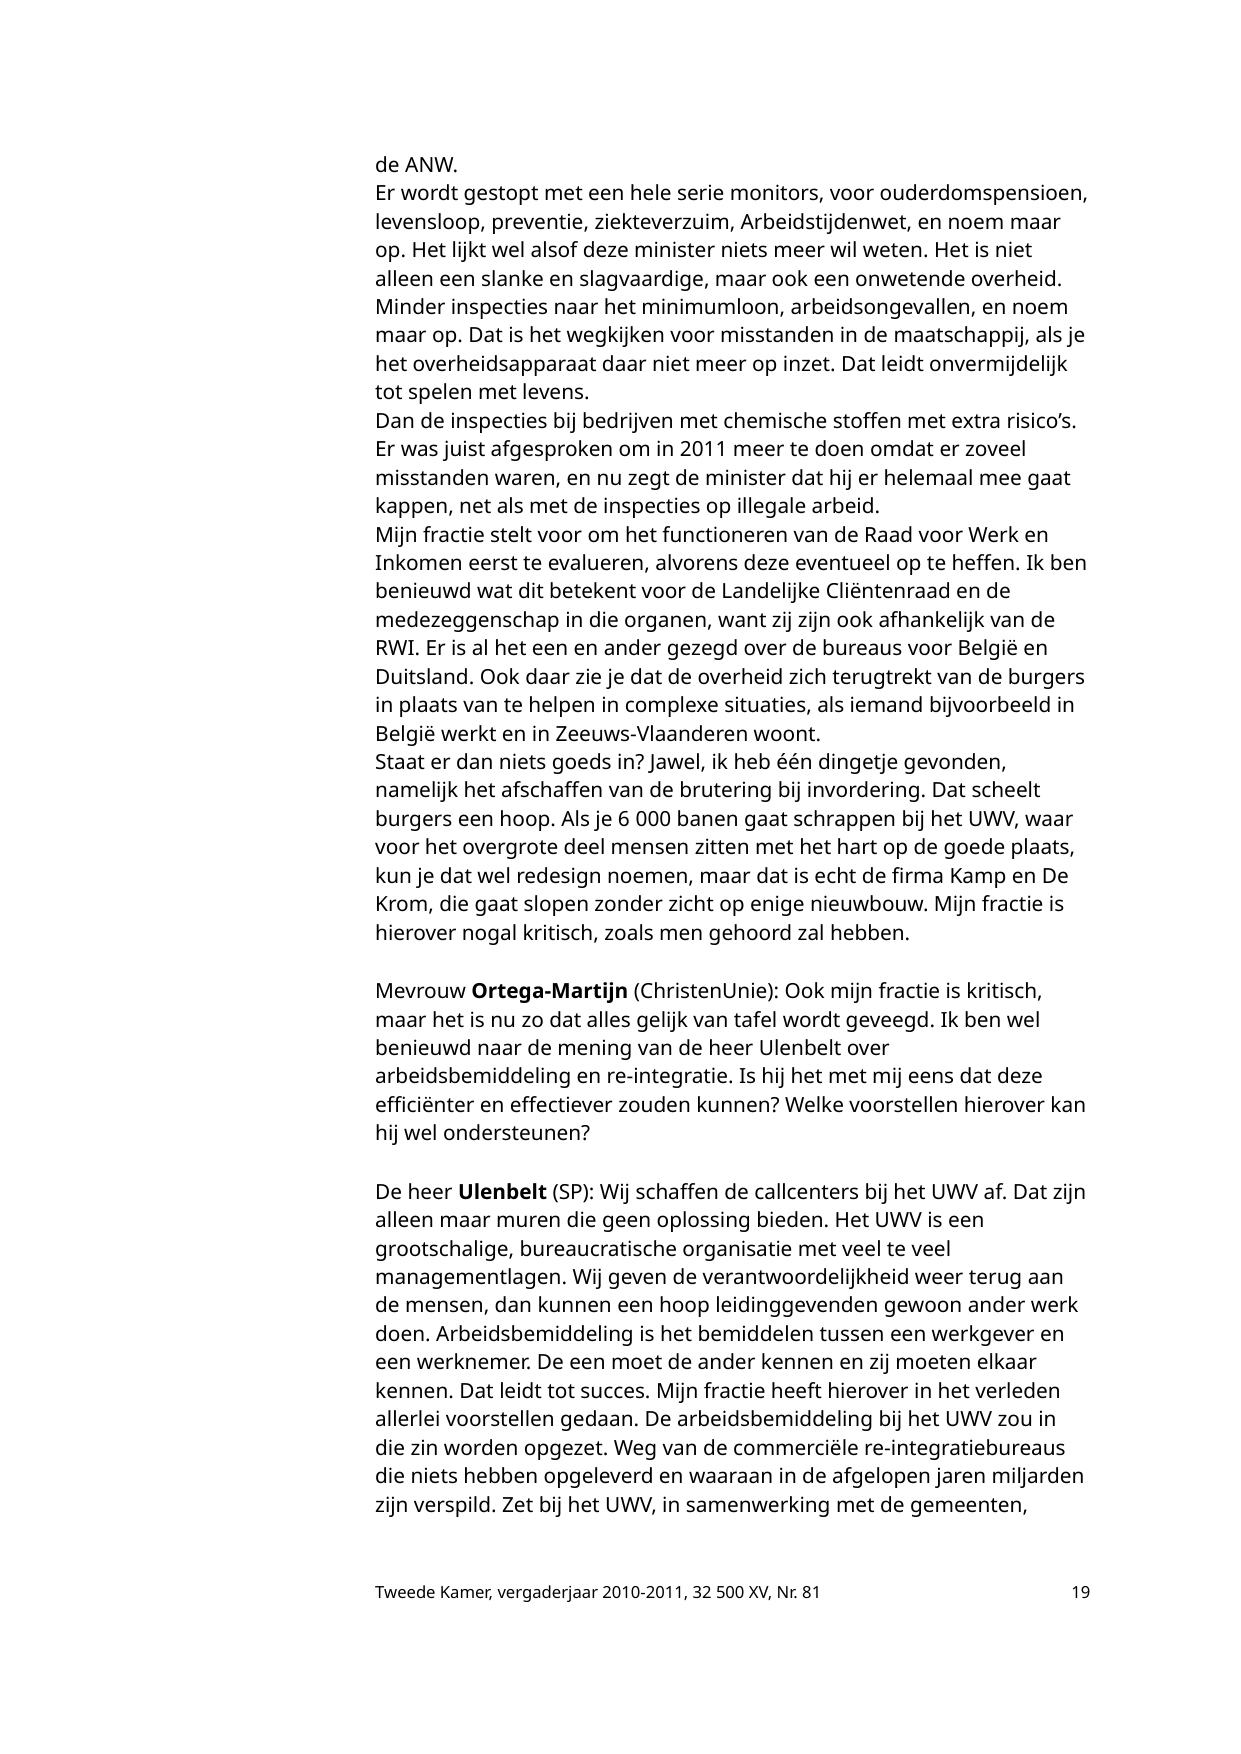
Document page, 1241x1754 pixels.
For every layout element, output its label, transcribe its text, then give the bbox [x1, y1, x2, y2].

text Mevrouw Ortega-Martijn (ChristenUnie): Ook mijn fractie is kritisch, maar het is nu zo dat alles gelijk van tafel wordt geveegd. Ik ben wel benieuwd naar de mening van de heer Ulenbelt over arbeidsbemiddeling en re-integratie. Is hij het met mij eens dat deze efficiënter en effectiever zouden kunnen? Welke voorstellen hierover kan hij wel ondersteunen? [375, 976, 1090, 1147]
text De heer Ulenbelt (SP): Wij schaffen de callcenters bij het UWV af. Dat zijn alleen maar muren die geen oplossing bieden. Het UWV is een grootschalige, bureaucratische organisatie met veel te veel managementlagen. Wij geven de verantwoordelijkheid weer terug aan de mensen, dan kunnen een hoop leidinggevenden gewoon ander werk doen. Arbeidsbemiddeling is het bemiddelen tussen een werkgever en een werknemer. De een moet de ander kennen en zij moeten elkaar kennen. Dat leidt tot succes. Mijn fractie heeft hierover in het verleden allerlei voorstellen gedaan. De arbeidsbemiddeling bij het UWV zou in die zin worden opgezet. Weg van de commerciële re-integratiebureaus die niets hebben opgeleverd en waaraan in de afgelopen jaren miljarden zijn verspild. Zet bij het UWV, in samenwerking met de gemeenten, [375, 1177, 1090, 1518]
text Er wordt gestopt met een hele serie monitors, voor ouderdomspensioen, levensloop, preventie, ziekteverzuim, Arbeidstijdenwet, en noem maar op. Het lijkt wel alsof deze minister niets meer wil weten. Het is niet alleen een slanke en slagvaardige, maar ook een onwetende overheid. Minder inspecties naar het minimumloon, arbeidsongevallen, en noem maar op. Dat is het wegkijken voor misstanden in de maatschappij, als je het overheidsapparaat daar niet meer op inzet. Dat leidt onvermijdelijk tot spelen met levens. [375, 178, 1090, 406]
text Dan de inspecties bij bedrijven met chemische stoffen met extra risico’s. Er was juist afgesproken om in 2011 meer te doen omdat er zoveel misstanden waren, en nu zegt de minister dat hij er helemaal mee gaat kappen, net als met de inspecties op illegale arbeid. [375, 406, 1090, 520]
text de ANW. [375, 150, 1090, 178]
text Staat er dan niets goeds in? Jawel, ik heb één dingetje gevonden, namelijk het afschaffen van de brutering bij invordering. Dat scheelt burgers een hoop. Als je 6 000 banen gaat schrappen bij het UWV, waar voor het overgrote deel mensen zitten met het hart op de goede plaats, kun je dat wel redesign noemen, maar dat is echt de firma Kamp en De Krom, die gaat slopen zonder zicht op enige nieuwbouw. Mijn fractie is hierover nogal kritisch, zoals men gehoord zal hebben. [375, 747, 1090, 946]
text Mijn fractie stelt voor om het functioneren van de Raad voor Werk en Inkomen eerst te evalueren, alvorens deze eventueel op te heffen. Ik ben benieuwd wat dit betekent voor de Landelijke Cliëntenraad en de medezeggenschap in die organen, want zij zijn ook afhankelijk van de RWI. Er is al het een en ander gezegd over de bureaus voor België en Duitsland. Ook daar zie je dat de overheid zich terugtrekt van de burgers in plaats van te helpen in complexe situaties, als iemand bijvoorbeeld in België werkt en in Zeeuws-Vlaanderen woont. [375, 520, 1090, 747]
